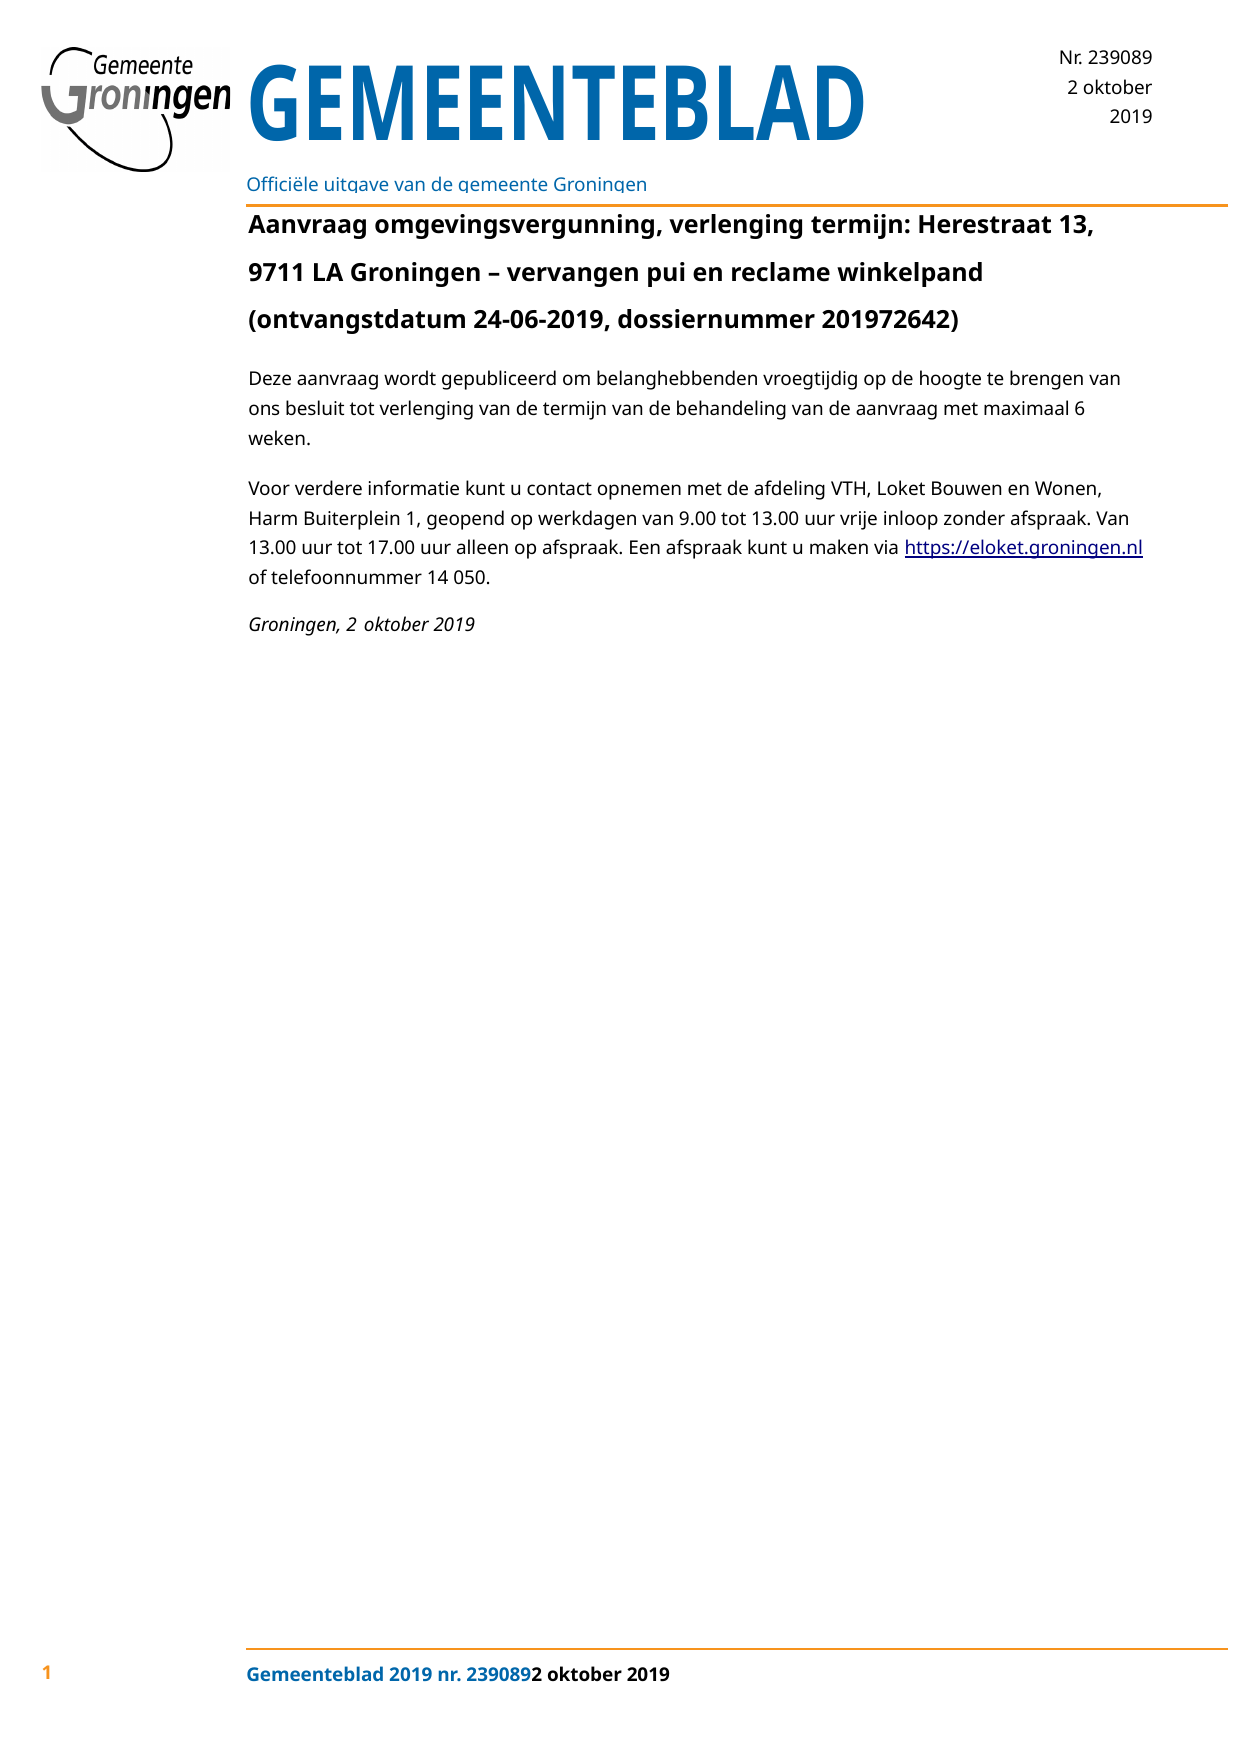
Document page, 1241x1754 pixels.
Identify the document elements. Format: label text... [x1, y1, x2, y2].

picture [41, 47, 231, 172]
text Deze aanvraag wordt gepubliceerd om belanghebbenden vroegtijdig op de hoogte te brengen van ons besluit tot verlenging van de termijn van de behandeling van de aanvraag met maximaal 6 weken. [248, 366, 1152, 450]
text Aanvraag omgevingsvergunning, verlenging termijn: Herestraat 13, 9711 LA Groningen – vervangen pui en reclame winkelpand (ontvangstdatum 24-06-2019, dossiernummer 201972642) [248, 207, 1152, 336]
text Voor verdere informatie kunt u contact opnemen met de afdeling VTH, Loket Bouwen en Wonen, Harm Buiterplein 1, geopend op werkdagen van 9.00 tot 13.00 uur vrije inloop zonder afspraak. Van 13.00 uur tot 17.00 uur alleen op afspraak. Een afspraak kunt u maken via https://eloket.groningen.nl of telefoonnummer 14 050. [248, 475, 1152, 589]
text Groningen, 2 oktober 2019 [248, 612, 1152, 637]
